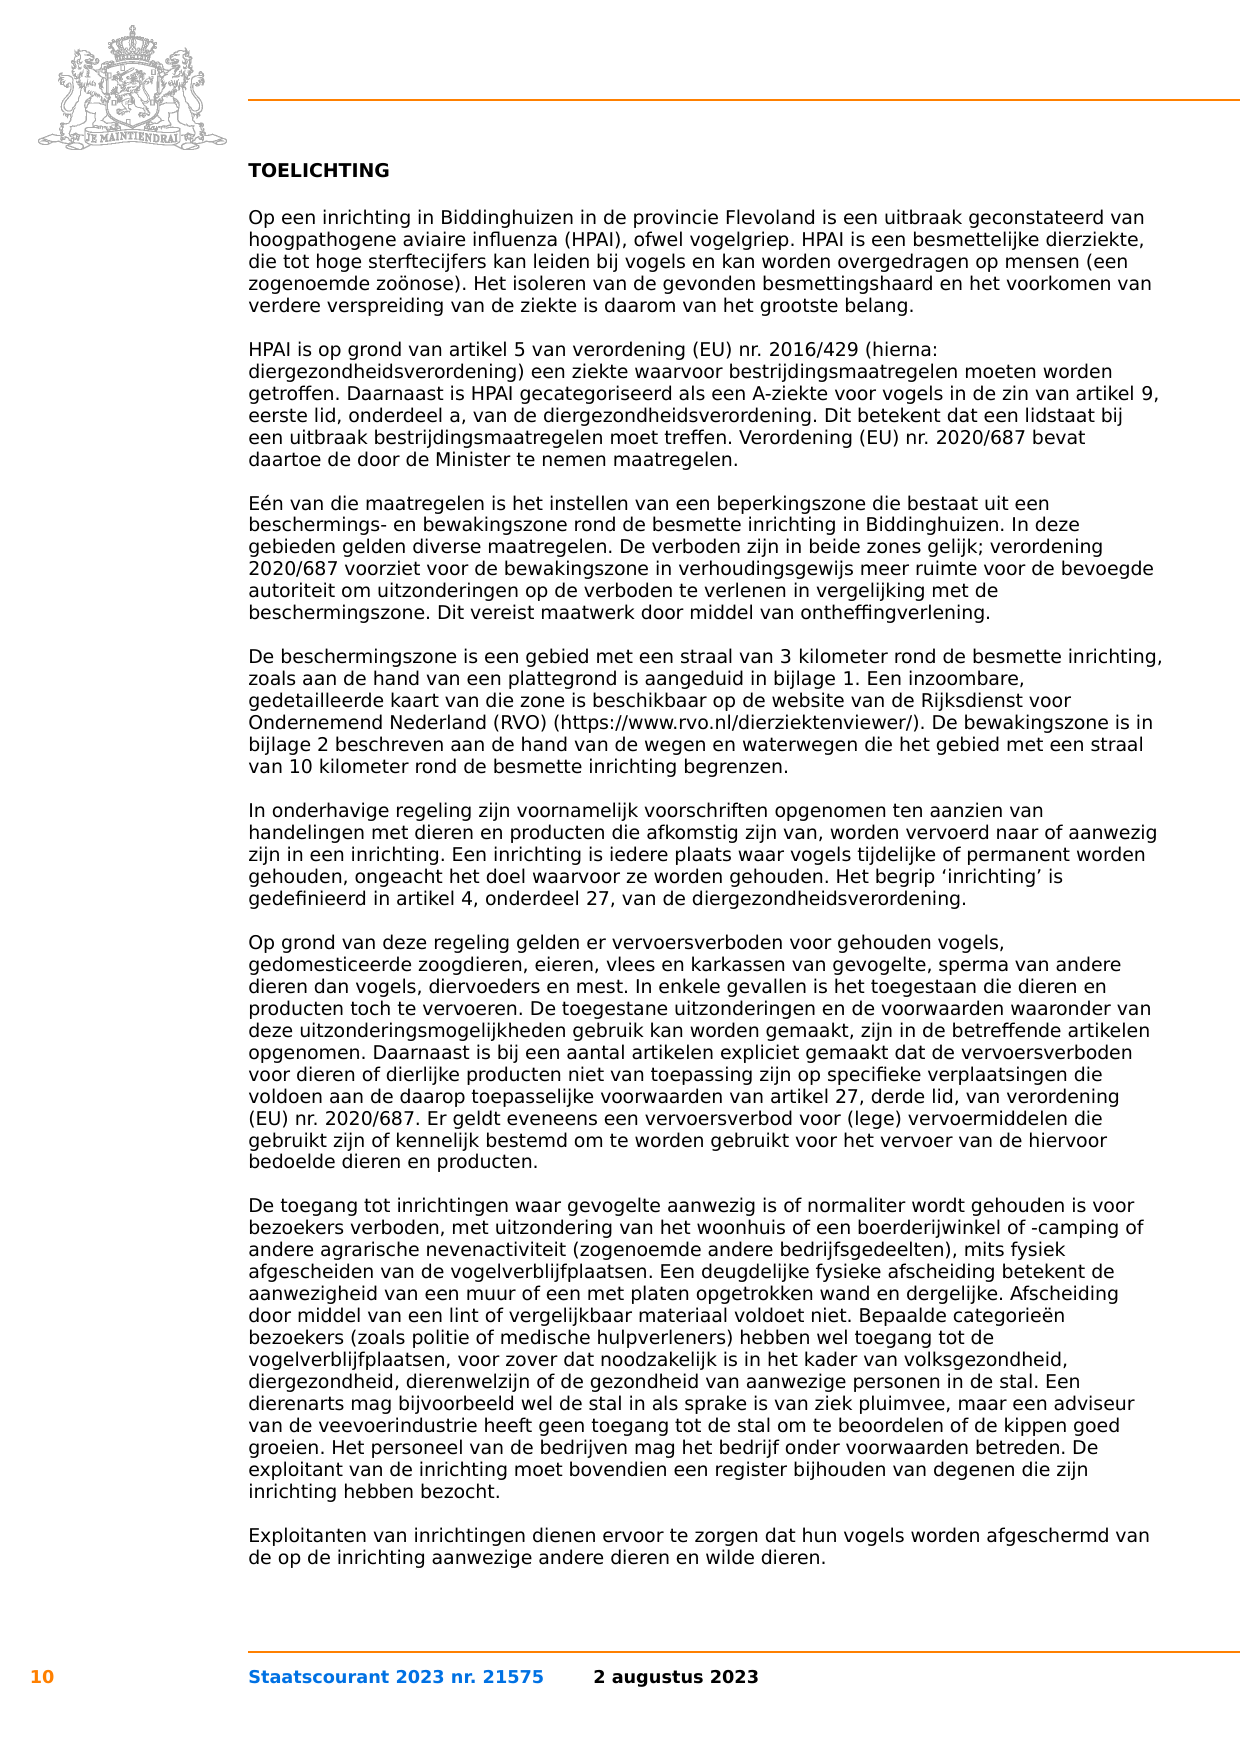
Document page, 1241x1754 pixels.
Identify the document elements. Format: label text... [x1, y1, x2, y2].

subtitle TOELICHTING [248, 160, 1163, 182]
text De beschermingszone is een gebied met een straal van 3 kilometer rond de besmette inrichting, zoals aan de hand van een plattegrond is aangeduid in bijlage 1. Een inzoombare, gedetailleerde kaart van die zone is beschikbaar op de website van de Rijksdienst voor Ondernemend Nederland (RVO) (https://www.rvo.nl/dierziektenviewer/). De bewakingszone is in bijlage 2 beschreven aan de hand van de wegen en waterwegen die het gebied met een straal van 10 kilometer rond de besmette inrichting begrenzen. [248, 646, 1163, 778]
text Eén van die maatregelen is het instellen van een beperkingszone die bestaat uit een beschermings- en bewakingszone rond de besmette inrichting in Biddinghuizen. In deze gebieden gelden diverse maatregelen. De verboden zijn in beide zones gelijk; verordening 2020/687 voorziet voor de bewakingszone in verhoudingsgewijs meer ruimte voor de bevoegde autoriteit om uitzonderingen op de verboden te verlenen in vergelijking met de beschermingszone. Dit vereist maatwerk door middel van ontheffingverlening. [248, 492, 1163, 624]
text HPAI is op grond van artikel 5 van verordening (EU) nr. 2016/429 (hierna: diergezondheidsverordening) een ziekte waarvoor bestrijdingsmaatregelen moeten worden getroffen. Daarnaast is HPAI gecategoriseerd als een A-ziekte voor vogels in de zin van artikel 9, eerste lid, onderdeel a, van de diergezondheidsverordening. Dit betekent dat een lidstaat bij een uitbraak bestrijdingsmaatregelen moet treffen. Verordening (EU) nr. 2020/687 bevat daartoe de door de Minister te nemen maatregelen. [248, 339, 1163, 471]
text Op een inrichting in Biddinghuizen in de provincie Flevoland is een uitbraak geconstateerd van hoogpathogene aviaire influenza (HPAI), ofwel vogelgriep. HPAI is een besmettelijke dierziekte, die tot hoge sterftecijfers kan leiden bij vogels en kan worden overgedragen op mensen (een zogenoemde zoönose). Het isoleren van de gevonden besmettingshaard en het voorkomen van verdere verspreiding van de ziekte is daarom van het grootste belang. [248, 207, 1163, 317]
text Op grond van deze regeling gelden er vervoersverboden voor gehouden vogels, gedomesticeerde zoogdieren, eieren, vlees en karkassen van gevogelte, sperma van andere dieren dan vogels, diervoeders en mest. In enkele gevallen is het toegestaan die dieren en producten toch te vervoeren. De toegestane uitzonderingen en de voorwaarden waaronder van deze uitzonderingsmogelijkheden gebruik kan worden gemaakt, zijn in de betreffende artikelen opgenomen. Daarnaast is bij een aantal artikelen expliciet gemaakt dat de vervoersverboden voor dieren of dierlijke producten niet van toepassing zijn op specifieke verplaatsingen die voldoen aan de daarop toepasselijke voorwaarden van artikel 27, derde lid, van verordening (EU) nr. 2020/687. Er geldt eveneens een vervoersverbod voor (lege) vervoermiddelen die gebruikt zijn of kennelijk bestemd om te worden gebruikt voor het vervoer van de hiervoor bedoelde dieren en producten. [248, 932, 1163, 1173]
text De toegang tot inrichtingen waar gevogelte aanwezig is of normaliter wordt gehouden is voor bezoekers verboden, met uitzondering van het woonhuis of een boerderijwinkel of -camping of andere agrarische nevenactiviteit (zogenoemde andere bedrijfsgedeelten), mits fysiek afgescheiden van de vogelverblijfplaatsen. Een deugdelijke fysieke afscheiding betekent de aanwezigheid van een muur of een met platen opgetrokken wand en dergelijke. Afscheiding door middel van een lint of vergelijkbaar materiaal voldoet niet. Bepaalde categorieën bezoekers (zoals politie of medische hulpverleners) hebben wel toegang tot de vogelverblijfplaatsen, voor zover dat noodzakelijk is in het kader van volksgezondheid, diergezondheid, dierenwelzijn of de gezondheid van aanwezige personen in de stal. Een dierenarts mag bijvoorbeeld wel de stal in als sprake is van ziek pluimvee, maar een adviseur van de veevoerindustrie heeft geen toegang tot de stal om te beoordelen of de kippen goed groeien. Het personeel van de bedrijven mag het bedrijf onder voorwaarden betreden. De exploitant van de inrichting moet bovendien een register bijhouden van degenen die zijn inrichting hebben bezocht. [248, 1195, 1163, 1503]
text Exploitanten van inrichtingen dienen ervoor te zorgen dat hun vogels worden afgeschermd van de op de inrichting aanwezige andere dieren en wilde dieren. [248, 1525, 1163, 1569]
picture [38, 25, 227, 150]
text In onderhavige regeling zijn voornamelijk voorschriften opgenomen ten aanzien van handelingen met dieren en producten die afkomstig zijn van, worden vervoerd naar of aanwezig zijn in een inrichting. Een inrichting is iedere plaats waar vogels tijdelijke of permanent worden gehouden, ongeacht het doel waarvoor ze worden gehouden. Het begrip ‘inrichting’ is gedefinieerd in artikel 4, onderdeel 27, van de diergezondheidsverordening. [248, 800, 1163, 910]
